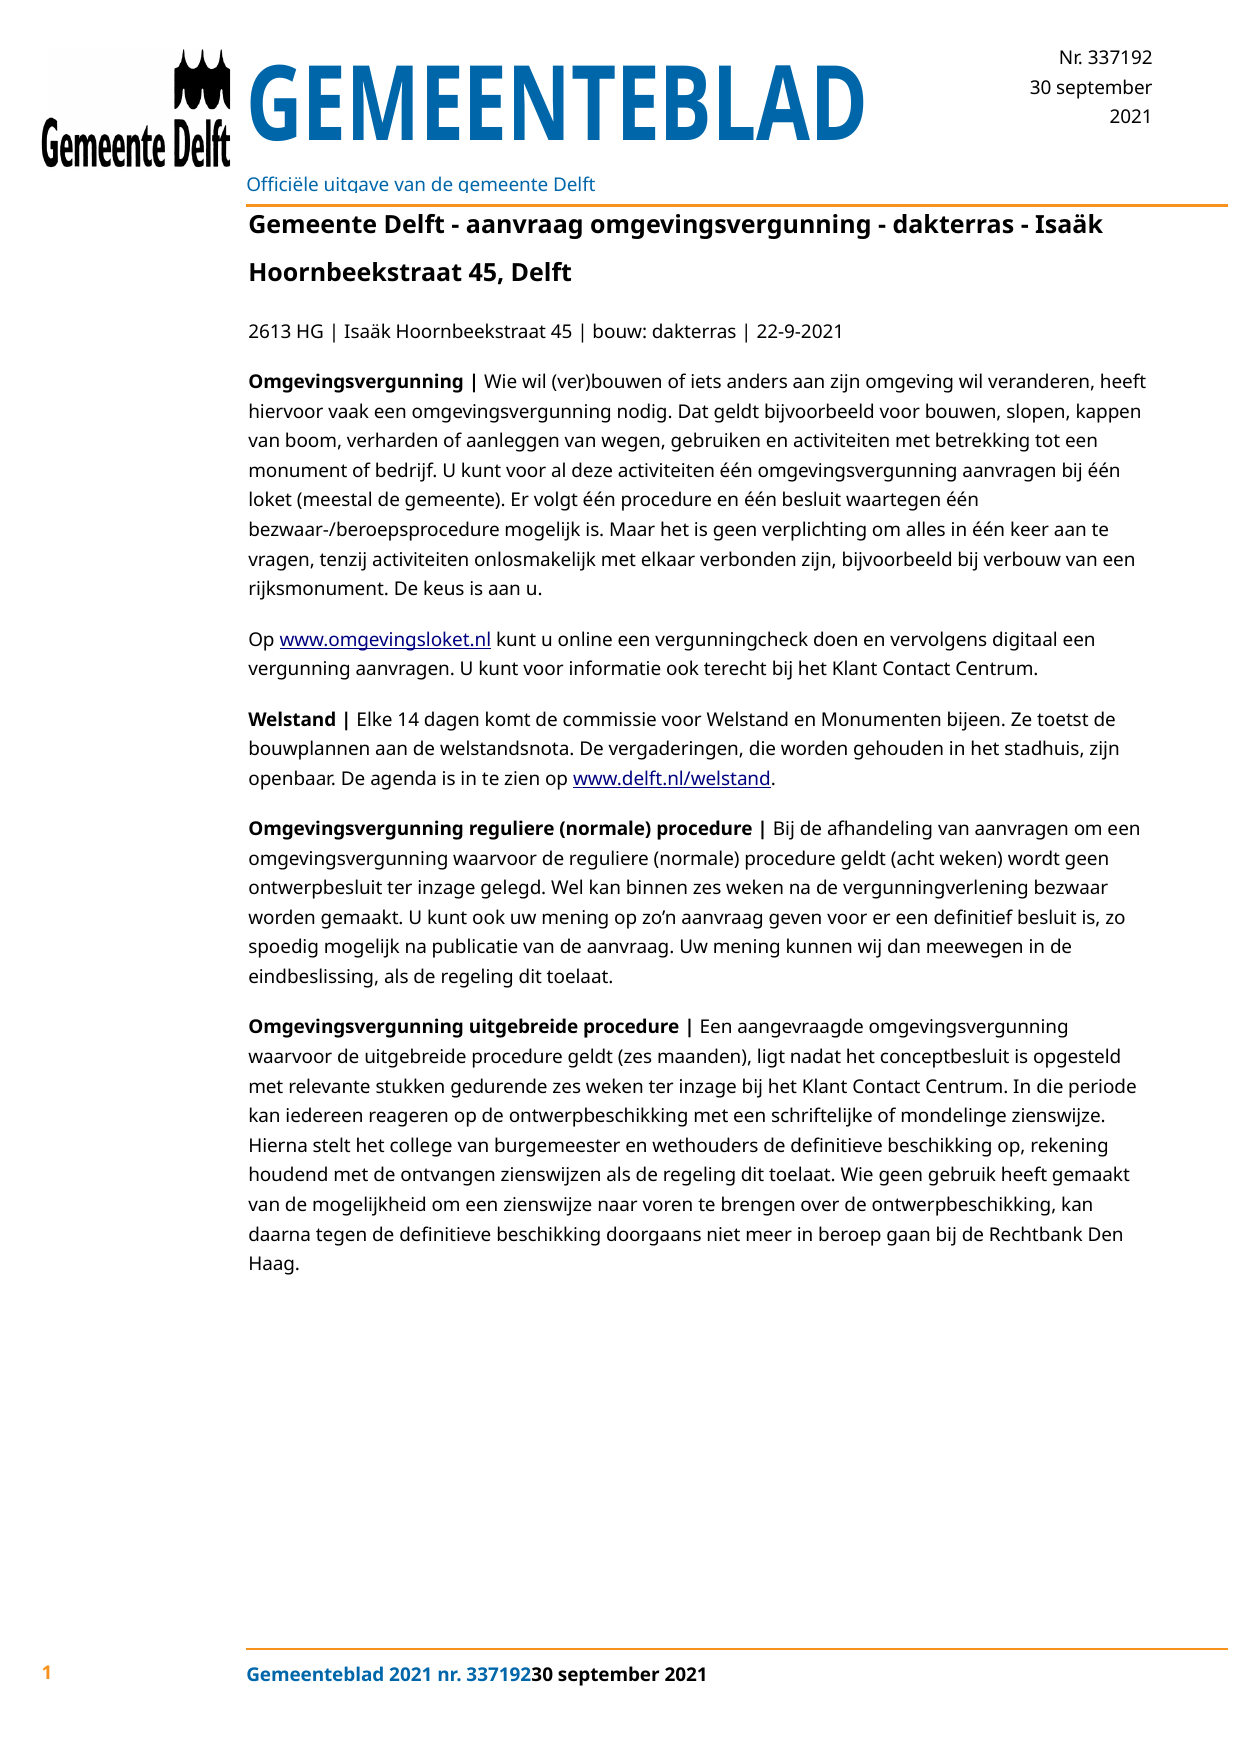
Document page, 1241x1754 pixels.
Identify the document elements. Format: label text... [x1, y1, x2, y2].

picture [41, 47, 231, 172]
text Omgevingsvergunning | Wie wil (ver)bouwen of iets anders aan zijn omgeving wil veranderen, heeft hiervoor vaak een omgevingsvergunning nodig. Dat geldt bijvoorbeeld voor bouwen, slopen, kappen van boom, verharden of aanleggen van wegen, gebruiken en activiteiten met betrekking tot een monument of bedrijf. U kunt voor al deze activiteiten één omgevingsvergunning aanvragen bij één loket (meestal de gemeente). Er volgt één procedure en één besluit waartegen één bezwaar-/beroepsprocedure mogelijk is. Maar het is geen verplichting om alles in één keer aan te vragen, tenzij activiteiten onlosmakelijk met elkaar verbonden zijn, bijvoorbeeld bij verbouw van een rijksmonument. De keus is aan u. [248, 368, 1152, 601]
text Welstand | Elke 14 dagen komt de commissie voor Welstand en Monumenten bijeen. Ze toetst de bouwplannen aan de welstandsnota. De vergaderingen, die worden gehouden in het stadhuis, zijn openbaar. De agenda is in te zien op www.delft.nl/welstand. [248, 706, 1152, 791]
text Omgevingsvergunning uitgebreide procedure | Een aangevraagde omgevingsvergunning waarvoor de uitgebreide procedure geldt (zes maanden), ligt nadat het conceptbesluit is opgesteld met relevante stukken gedurende zes weken ter inzage bij het Klant Contact Centrum. In die periode kan iedereen reageren op de ontwerpbeschikking met een schriftelijke of mondelinge zienswijze. Hierna stelt het college van burgemeester en wethouders de definitieve beschikking op, rekening houdend met de ontvangen zienswijzen als de regeling dit toelaat. Wie geen gebruik heeft gemaakt van de mogelijkheid om een zienswijze naar voren te brengen over de ontwerpbeschikking, kan daarna tegen de definitieve beschikking doorgaans niet meer in beroep gaan bij de Rechtbank Den Haag. [248, 1014, 1152, 1276]
text 2613 HG | Isaäk Hoornbeekstraat 45 | bouw: dakterras | 22-9-2021 [248, 318, 1152, 344]
text Gemeente Delft - aanvraag omgevingsvergunning - dakterras - Isaäk Hoornbeekstraat 45, Delft [248, 207, 1152, 288]
text Op www.omgevingsloket.nl kunt u online een vergunningcheck doen en vervolgens digitaal een vergunning aanvragen. U kunt voor informatie ook terecht bij het Klant Contact Centrum. [248, 626, 1152, 681]
text Omgevingsvergunning reguliere (normale) procedure | Bij de afhandeling van aanvragen om een omgevingsvergunning waarvoor de reguliere (normale) procedure geldt (acht weken) wordt geen ontwerpbesluit ter inzage gelegd. Wel kan binnen zes weken na de vergunningverlening bezwaar worden gemaakt. U kunt ook uw mening op zo’n aanvraag geven voor er een definitief besluit is, zo spoedig mogelijk na publicatie van de aanvraag. Uw mening kunnen wij dan meewegen in de eindbeslissing, als de regeling dit toelaat. [248, 815, 1152, 989]
